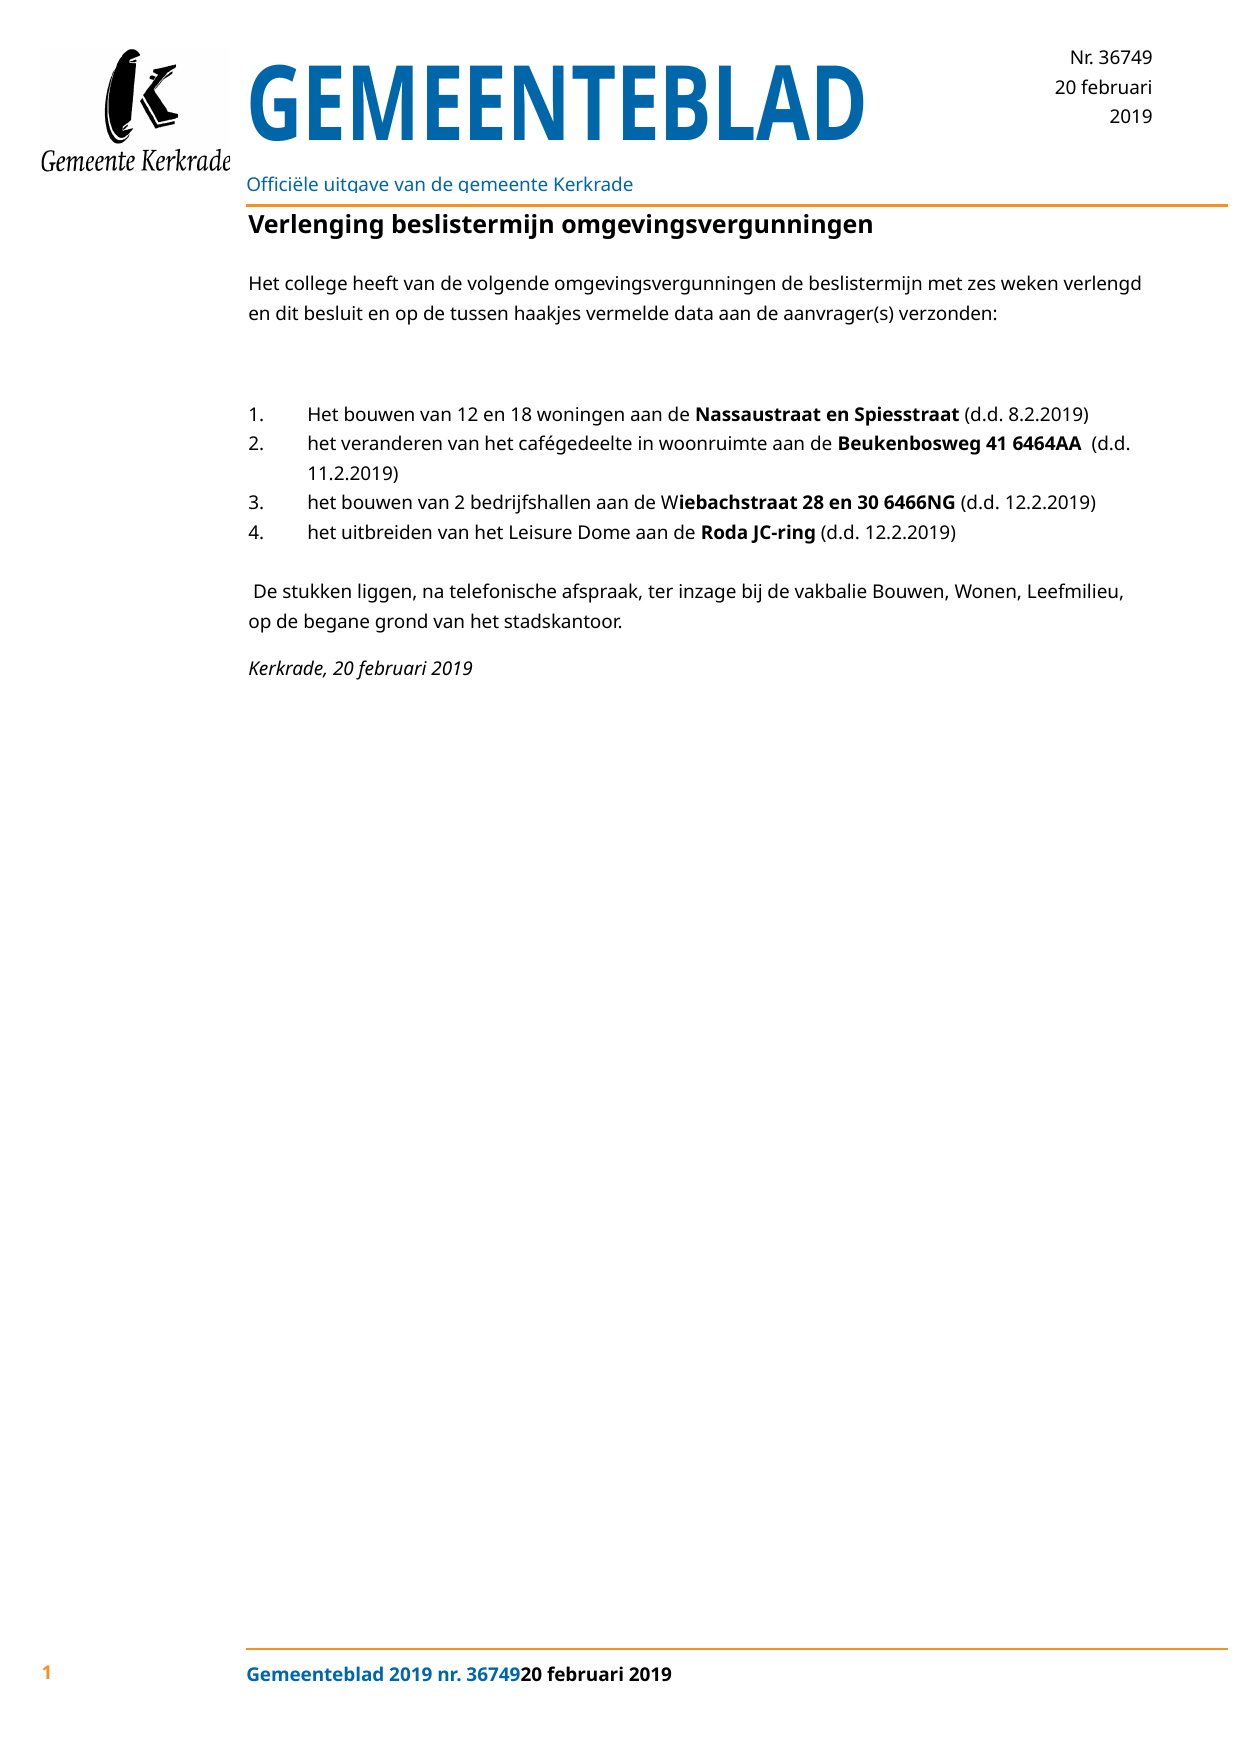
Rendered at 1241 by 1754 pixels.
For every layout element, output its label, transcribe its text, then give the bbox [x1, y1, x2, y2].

picture [41, 47, 231, 172]
text Kerkrade, 20 februari 2019 [248, 656, 1152, 681]
list het bouwen van 2 bedrijfshallen aan de Wiebachstraat 28 en 30 6466NG (d.d. 12.2.2019) [248, 489, 1152, 515]
text Het college heeft van de volgende omgevingsvergunningen de beslistermijn met zes weken verlengd en dit besluit en op de tussen haakjes vermelde data aan de aanvrager(s) verzonden: [248, 270, 1152, 326]
list Het bouwen van 12 en 18 woningen aan de Nassaustraat en Spiesstraat (d.d. 8.2.2019) [248, 401, 1152, 426]
list het uitbreiden van het Leisure Dome aan de Roda JC-ring (d.d. 12.2.2019) [248, 519, 1152, 545]
text De stukken liggen, na telefonische afspraak, ter inzage bij de vakbalie Bouwen, Wonen, Leefmilieu, op de begane grond van het stadskantoor. [248, 578, 1152, 633]
list het veranderen van het cafégedeelte in woonruimte aan de Beukenbosweg 41 6464AA (d.d. 11.2.2019) [248, 430, 1152, 486]
text Verlenging beslistermijn omgevingsvergunningen [248, 207, 1152, 241]
